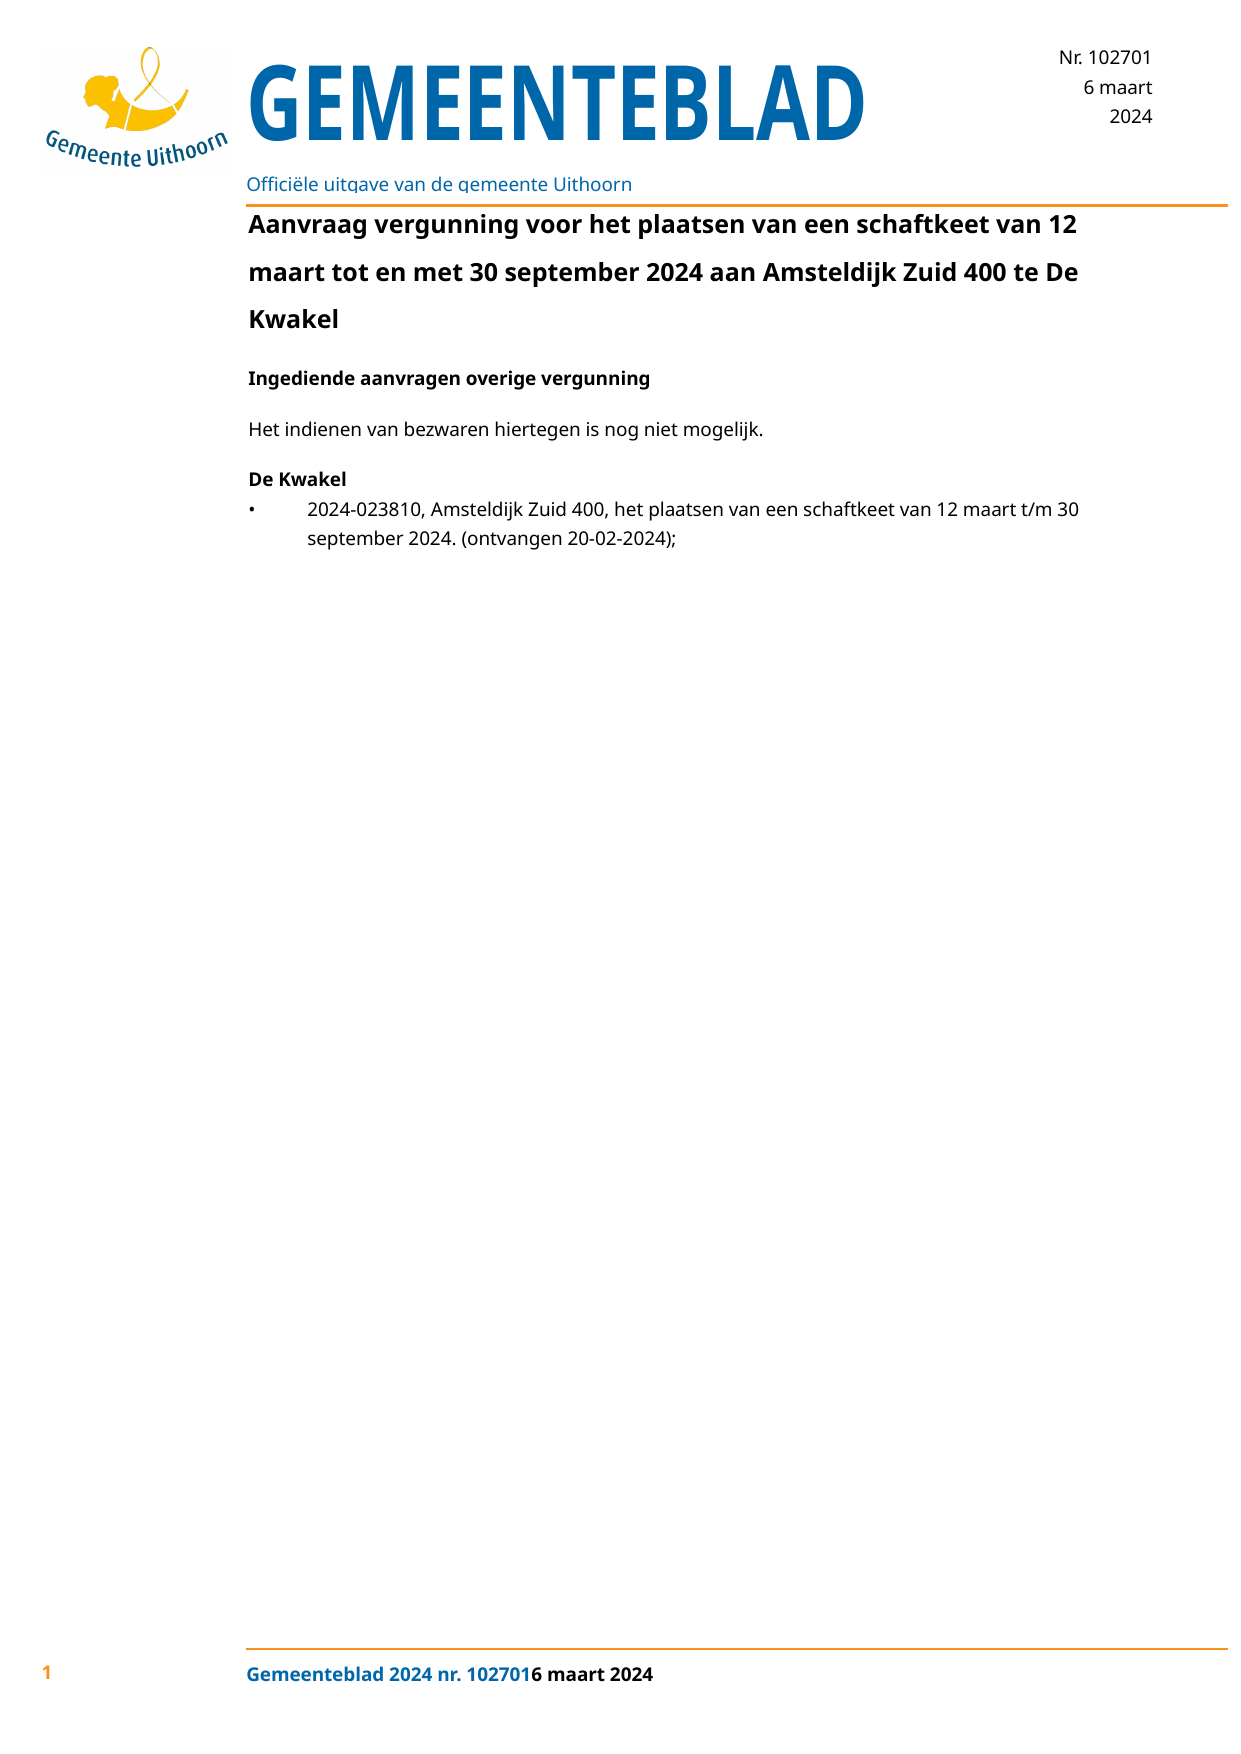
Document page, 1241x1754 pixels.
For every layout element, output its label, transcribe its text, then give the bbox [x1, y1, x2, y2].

text Het indienen van bezwaren hiertegen is nog niet mogelijk. [248, 416, 1152, 442]
picture [41, 47, 231, 172]
text De Kwakel [248, 466, 1152, 492]
list 2024-023810, Amsteldijk Zuid 400, het plaatsen van een schaftkeet van 12 maart t/m 30 september 2024. (ontvangen 20-02-2024); [248, 496, 1152, 551]
text Aanvraag vergunning voor het plaatsen van een schaftkeet van 12 maart tot en met 30 september 2024 aan Amsteldijk Zuid 400 te De Kwakel [248, 207, 1152, 336]
text Ingediende aanvragen overige vergunning [248, 366, 1152, 391]
